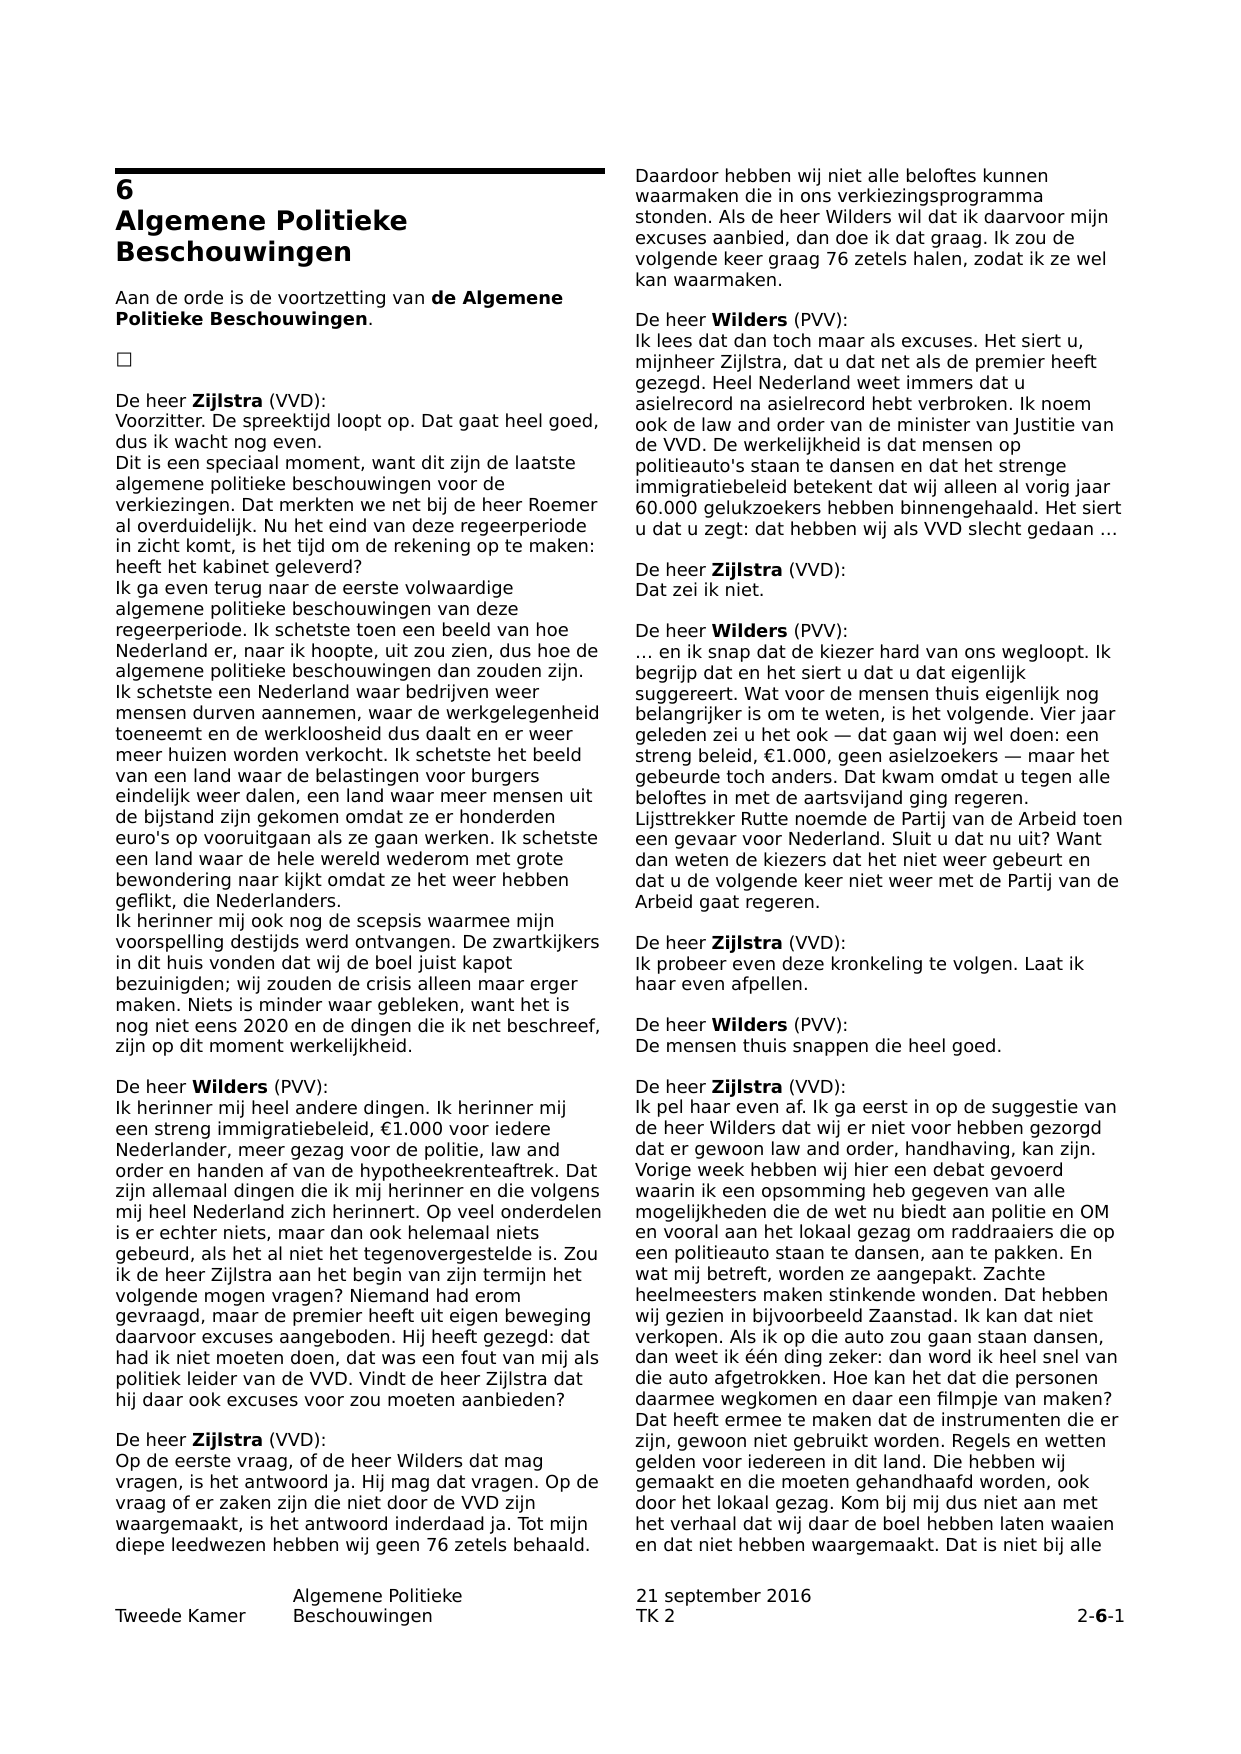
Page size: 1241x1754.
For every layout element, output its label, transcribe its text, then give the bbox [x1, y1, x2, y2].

text Daardoor hebben wij niet alle beloftes kunnen waarmaken die in ons verkiezingsprogramma stonden. Als de heer Wilders wil dat ik daarvoor mijn excuses aanbied, dan doe ik dat graag. Ik zou de volgende keer graag 76 zetels halen, zodat ik ze wel kan waarmaken. [635, 165, 1125, 290]
text Dat zei ik niet. [635, 580, 1125, 601]
text De heer Wilders (PVV): [635, 1015, 1125, 1036]
text De heer Wilders (PVV): [635, 310, 1125, 331]
text Aan de orde is de voortzetting van de Algemene Politieke Beschouwingen. [115, 288, 605, 330]
text … en ik snap dat de kiezer hard van ons wegloopt. Ik begrijp dat en het siert u dat u dat eigenlijk suggereert. Wat voor de mensen thuis eigenlijk nog belangrijker is om te weten, is het volgende. Vier jaar geleden zei u het ook — dat gaan wij wel doen: een streng beleid, €1.000, geen asielzoekers — maar het gebeurde toch anders. Dat kwam omdat u tegen alle beloftes in met de aartsvijand ging regeren. Lijsttrekker Rutte noemde de Partij van de Arbeid toen een gevaar voor Nederland. Sluit u dat nu uit? Want dan weten de kiezers dat het niet weer gebeurt en dat u de volgende keer niet weer met de Partij van de Arbeid gaat regeren. [635, 642, 1125, 912]
text De heer Zijlstra (VVD): [635, 932, 1125, 953]
text De mensen thuis snappen die heel goed. [635, 1036, 1125, 1056]
text De heer Zijlstra (VVD): [115, 1430, 605, 1451]
text Ik herinner mij ook nog de scepsis waarmee mijn voorspelling destijds werd ontvangen. De zwartkijkers in dit huis vonden dat wij de boel juist kapot bezuinigden; wij zouden de crisis alleen maar erger maken. Niets is minder waar gebleken, want het is nog niet eens 2020 en de dingen die ik net beschreef, zijn op dit moment werkelijkheid. [115, 911, 605, 1057]
text Op de eerste vraag, of de heer Wilders dat mag vragen, is het antwoord ja. Hij mag dat vragen. Op de vraag of er zaken zijn die niet door de VVD zijn waargemaakt, is het antwoord inderdaad ja. Tot mijn diepe leedwezen hebben wij geen 76 zetels behaald. [115, 1451, 605, 1555]
text De heer Wilders (PVV): [635, 621, 1125, 642]
text Ik pel haar even af. Ik ga eerst in op de suggestie van de heer Wilders dat wij er niet voor hebben gezorgd dat er gewoon law and order, handhaving, kan zijn. Vorige week hebben wij hier een debat gevoerd waarin ik een opsomming heb gegeven van alle mogelijkheden die de wet nu biedt aan politie en OM en vooral aan het lokaal gezag om raddraaiers die op een politieauto staan te dansen, aan te pakken. En wat mij betreft, worden ze aangepakt. Zachte heelmeesters maken stinkende wonden. Dat hebben wij gezien in bijvoorbeeld Zaanstad. Ik kan dat niet verkopen. Als ik op die auto zou gaan staan dansen, dan weet ik één ding zeker: dan word ik heel snel van die auto afgetrokken. Hoe kan het dat die personen daarmee wegkomen en daar een filmpje van maken? Dat heeft ermee te maken dat de instrumenten die er zijn, gewoon niet gebruikt worden. Regels en wetten gelden voor iedereen in dit land. Die hebben wij gemaakt en die moeten gehandhaafd worden, ook door het lokaal gezag. Kom bij mij dus niet aan met het verhaal dat wij daar de boel hebben laten waaien en dat niet hebben waargemaakt. Dat is niet bij alle [635, 1097, 1125, 1556]
text Ik ga even terug naar de eerste volwaardige algemene politieke beschouwingen van deze regeerperiode. Ik schetste toen een beeld van hoe Nederland er, naar ik hoopte, uit zou zien, dus hoe de algemene politieke beschouwingen dan zouden zijn. Ik schetste een Nederland waar bedrijven weer mensen durven aannemen, waar de werkgelegenheid toeneemt en de werkloosheid dus daalt en er weer meer huizen worden verkocht. Ik schetste het beeld van een land waar de belastingen voor burgers eindelijk weer dalen, een land waar meer mensen uit de bijstand zijn gekomen omdat ze er honderden euro's op vooruitgaan als ze gaan werken. Ik schetste een land waar de hele wereld wederom met grote bewondering naar kijkt omdat ze het weer hebben geflikt, die Nederlanders. [115, 578, 605, 911]
text Voorzitter. De spreektijd loopt op. Dat gaat heel goed, dus ik wacht nog even. [115, 411, 605, 453]
title 6 Algemene Politieke Beschouwingen [115, 174, 605, 268]
text Ik lees dat dan toch maar als excuses. Het siert u, mijnheer Zijlstra, dat u dat net als de premier heeft gezegd. Heel Nederland weet immers dat u asielrecord na asielrecord hebt verbroken. Ik noem ook de law and order van de minister van Justitie van de VVD. De werkelijkheid is dat mensen op politieauto's staan te dansen en dat het strenge immigratiebeleid betekent dat wij alleen al vorig jaar 60.000 gelukzoekers hebben binnengehaald. Het siert u dat u zegt: dat hebben wij als VVD slecht gedaan … [635, 331, 1125, 539]
text De heer Zijlstra (VVD): [635, 559, 1125, 580]
text De heer Zijlstra (VVD): [115, 391, 605, 411]
text ⬜ [115, 350, 605, 371]
text De heer Zijlstra (VVD): [635, 1076, 1125, 1097]
text Ik herinner mij heel andere dingen. Ik herinner mij een streng immigratiebeleid, €1.000 voor iedere Nederlander, meer gezag voor de politie, law and order en handen af van de hypotheekrenteaftrek. Dat zijn allemaal dingen die ik mij herinner en die volgens mij heel Nederland zich herinnert. Op veel onderdelen is er echter niets, maar dan ook helemaal niets gebeurd, als het al niet het tegenovergestelde is. Zou ik de heer Zijlstra aan het begin van zijn termijn het volgende mogen vragen? Niemand had erom gevraagd, maar de premier heeft uit eigen beweging daarvoor excuses aangeboden. Hij heeft gezegd: dat had ik niet moeten doen, dat was een fout van mij als politiek leider van de VVD. Vindt de heer Zijlstra dat hij daar ook excuses voor zou moeten aanbieden? [115, 1098, 605, 1410]
text De heer Wilders (PVV): [115, 1077, 605, 1098]
text Ik probeer even deze kronkeling te volgen. Laat ik haar even afpellen. [635, 953, 1125, 995]
text Dit is een speciaal moment, want dit zijn de laatste algemene politieke beschouwingen voor de verkiezingen. Dat merkten we net bij de heer Roemer al overduidelijk. Nu het eind van deze regeerperiode in zicht komt, is het tijd om de rekening op te maken: heeft het kabinet geleverd? [115, 453, 605, 578]
